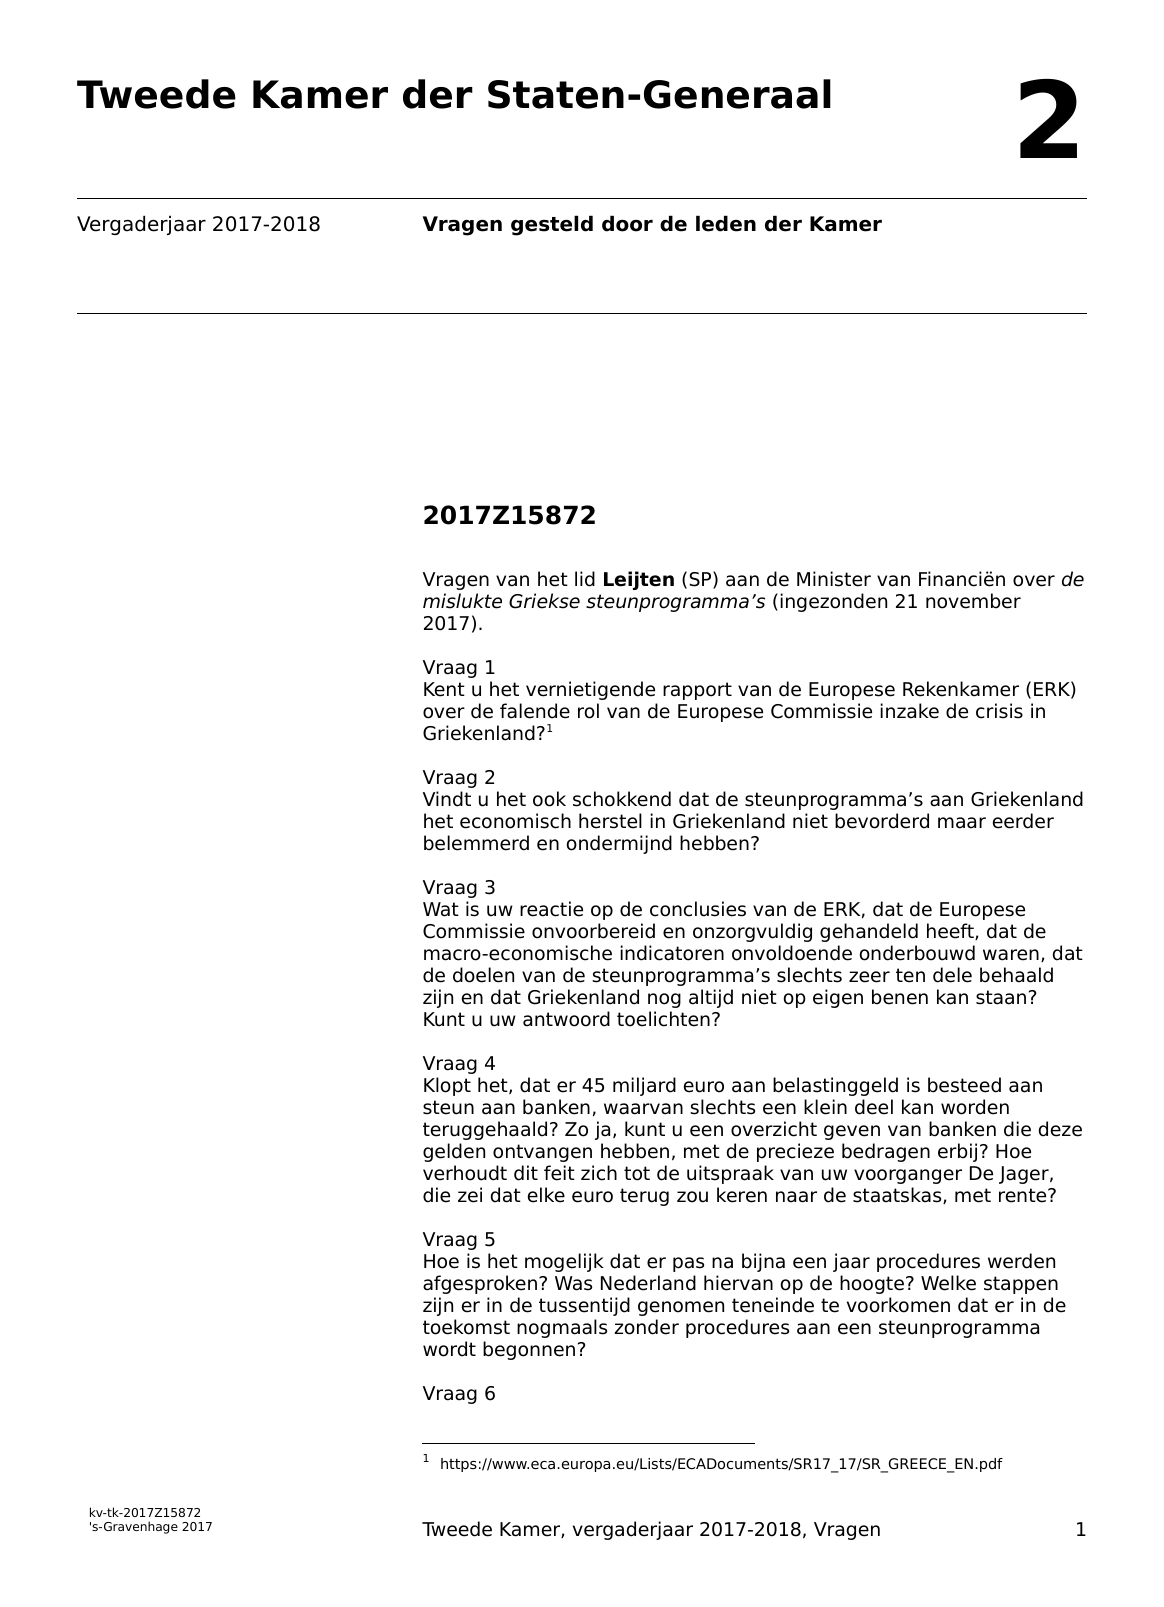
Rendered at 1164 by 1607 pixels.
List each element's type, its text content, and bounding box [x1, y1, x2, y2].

text Vraag 2 [422, 767, 1087, 789]
text Vraag 3 [422, 877, 1087, 899]
text 2017Z15872 [422, 501, 1087, 531]
text Vraag 6 [422, 1383, 1087, 1405]
text Vindt u het ook schokkend dat de steunprogramma’s aan Griekenland het economisch herstel in Griekenland niet bevorderd maar eerder belemmerd en ondermijnd hebben? [422, 789, 1087, 855]
text Vragen van het lid Leijten (SP) aan de Minister van Financiën over de mislukte Griekse steunprogramma’s (ingezonden 21 november 2017). [422, 569, 1087, 635]
text Vraag 4 [422, 1053, 1087, 1075]
text Wat is uw reactie op de conclusies van de ERK, dat de Europese Commissie onvoorbereid en onzorgvuldig gehandeld heeft, dat de macro-economische indicatoren onvoldoende onderbouwd waren, dat de doelen van de steunprogramma’s slechts zeer ten dele behaald zijn en dat Griekenland nog altijd niet op eigen benen kan staan? Kunt u uw antwoord toelichten? [422, 899, 1087, 1031]
text Kent u het vernietigende rapport van de Europese Rekenkamer (ERK) over de falende rol van de Europese Commissie inzake de crisis in Griekenland? [422, 679, 1087, 745]
table_header 2 [886, 59, 1087, 198]
table_header Tweede Kamer der Staten-Generaal [77, 59, 886, 198]
text kv-tk-2017Z15872 [88, 1506, 323, 1520]
text 's-Gravenhage 2017 [88, 1520, 323, 1534]
text Hoe is het mogelijk dat er pas na bijna een jaar procedures werden afgesproken? Was Nederland hiervan op de hoogte? Welke stappen zijn er in de tussentijd genomen teneinde te voorkomen dat er in de toekomst nogmaals zonder procedures aan een steunprogramma wordt begonnen? [422, 1251, 1087, 1361]
text Klopt het, dat er 45 miljard euro aan belastinggeld is besteed aan steun aan banken, waarvan slechts een klein deel kan worden teruggehaald? Zo ja, kunt u een overzicht geven van banken die deze gelden ontvangen hebben, met de precieze bedragen erbij? Hoe verhoudt dit feit zich tot de uitspraak van uw voorganger De Jager, die zei dat elke euro terug zou keren naar de staatskas, met rente? [422, 1075, 1087, 1207]
text Vraag 1 [422, 657, 1087, 679]
text https://www.eca.europa.eu/Lists/ECADocuments/SR17_17/SR_GREECE_EN.pdf [422, 1452, 1087, 1474]
table_cell Vragen gesteld door de leden der Kamer [422, 199, 1087, 313]
text Vraag 5 [422, 1229, 1087, 1251]
table_cell Vergaderjaar 2017-2018 [77, 199, 422, 313]
